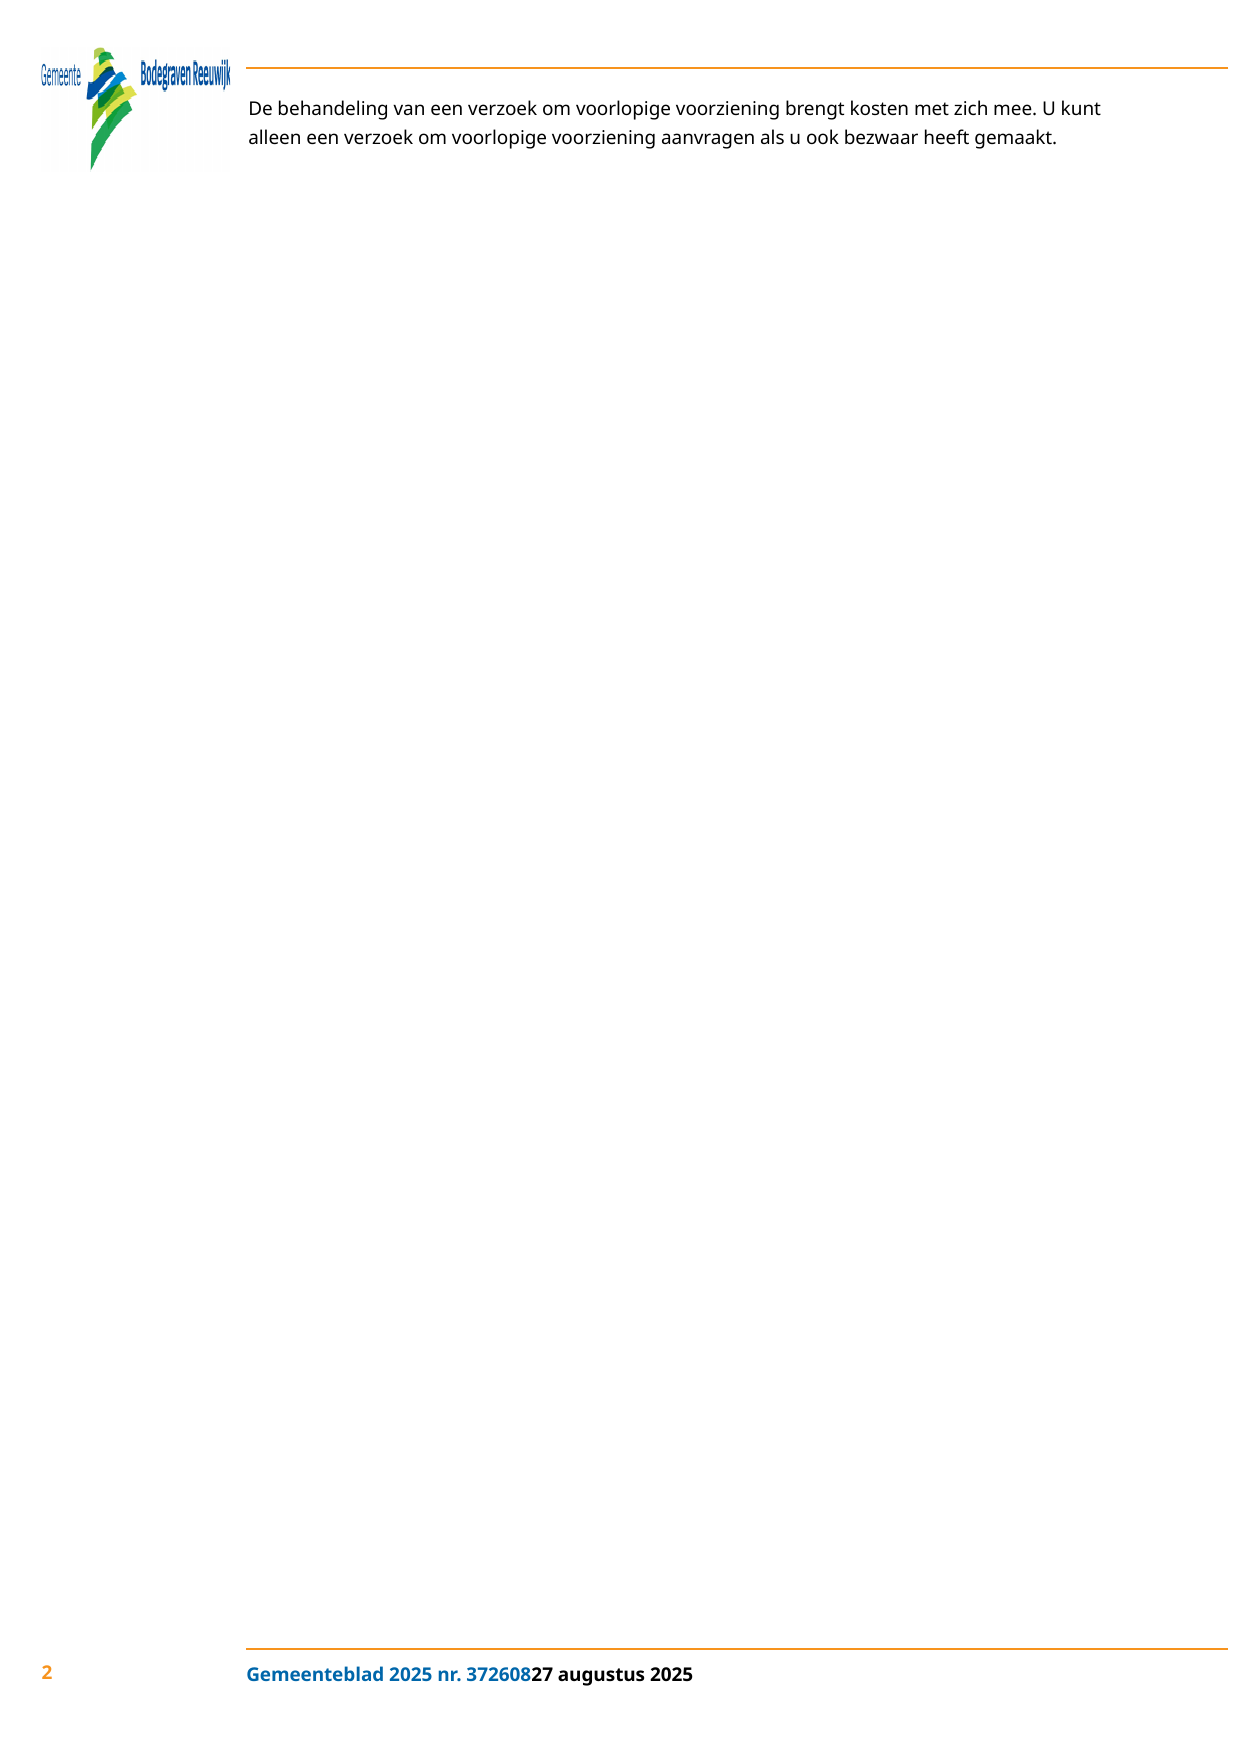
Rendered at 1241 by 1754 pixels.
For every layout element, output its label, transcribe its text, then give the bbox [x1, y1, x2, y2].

text De behandeling van een verzoek om voorlopige voorziening brengt kosten met zich mee. U kunt alleen een verzoek om voorlopige voorziening aanvragen als u ook bezwaar heeft gemaakt. [248, 95, 1152, 150]
picture [41, 47, 231, 172]
